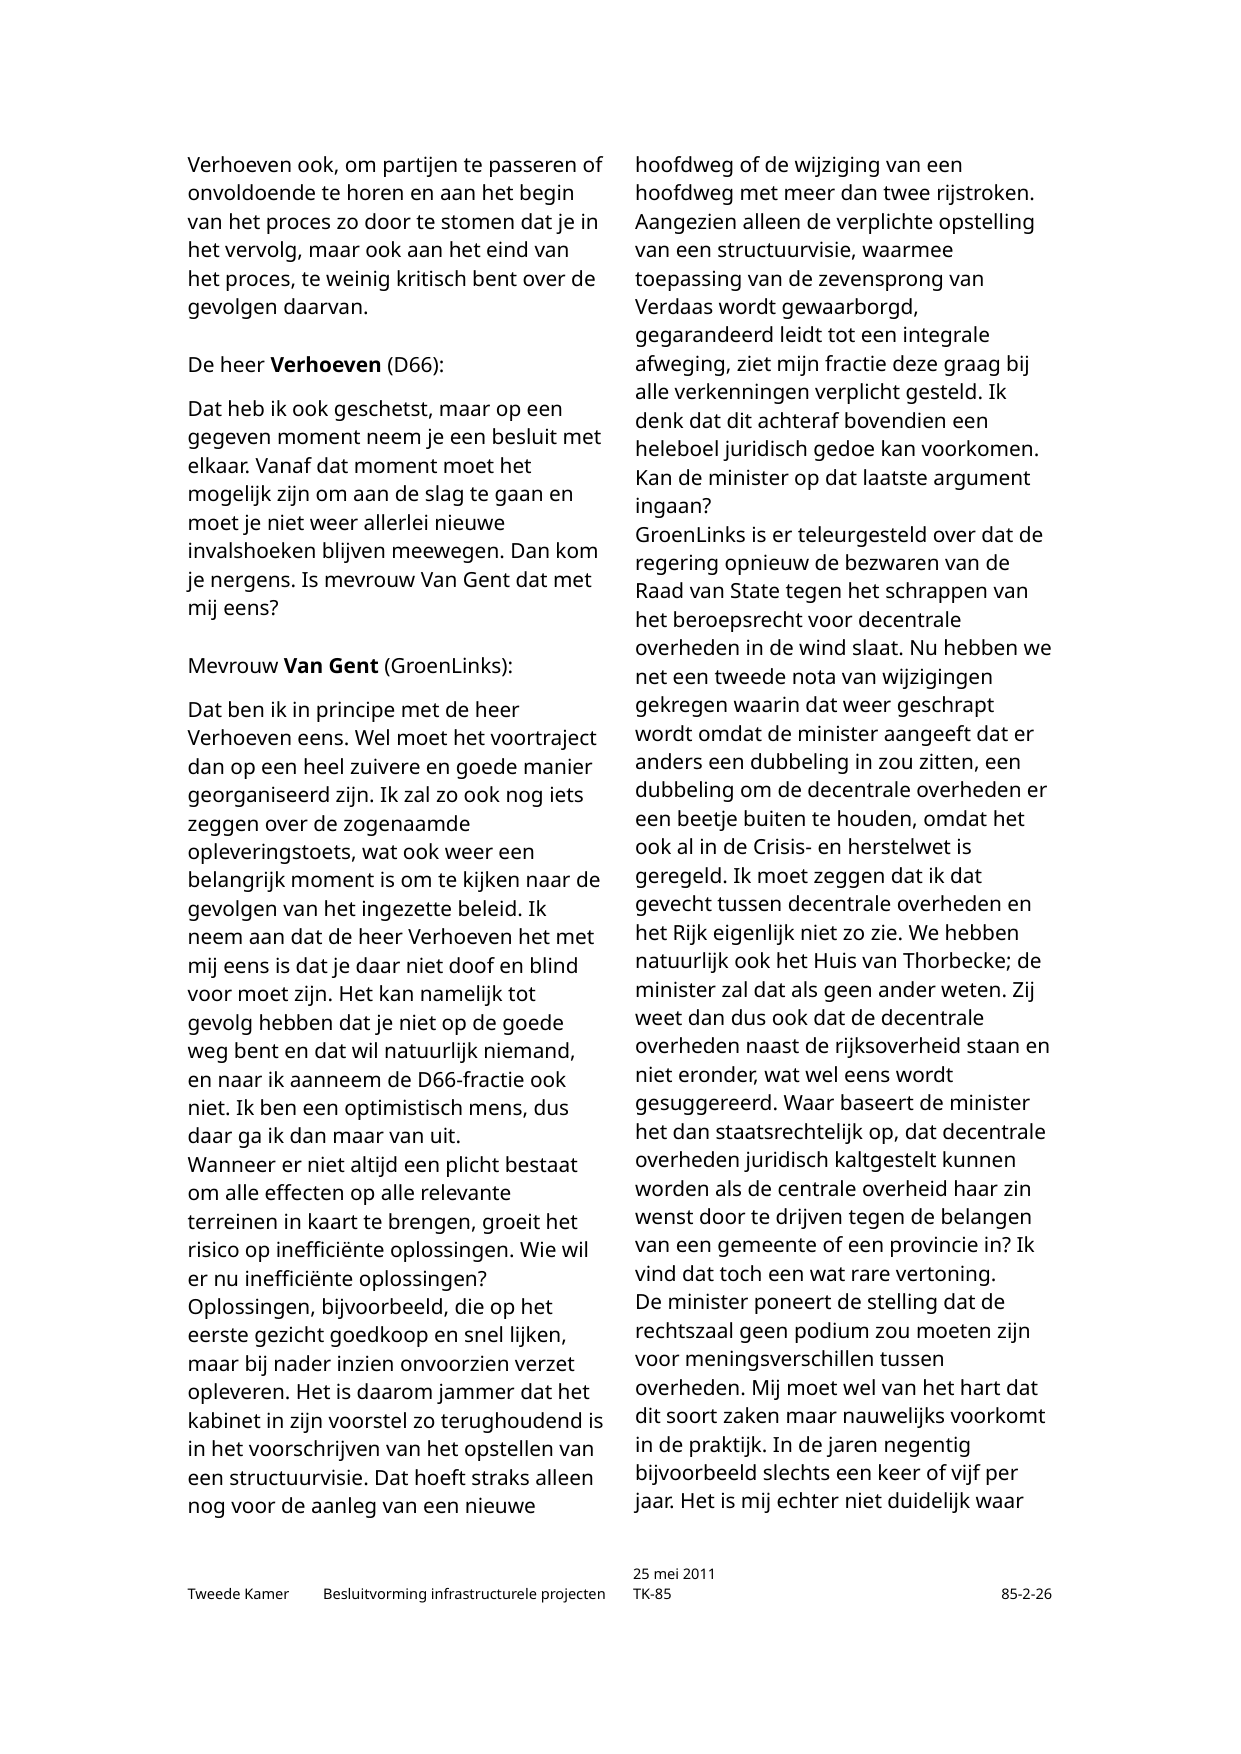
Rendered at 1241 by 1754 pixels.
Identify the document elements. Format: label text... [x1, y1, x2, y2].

text Verhoeven ook, om partijen te passeren of onvoldoende te horen en aan het begin van het proces zo door te stomen dat je in het vervolg, maar ook aan het eind van het proces, te weinig kritisch bent over de gevolgen daarvan. [187, 150, 605, 321]
text De minister poneert de stelling dat de rechtszaal geen podium zou moeten zijn voor meningsverschillen tussen overheden. Mij moet wel van het hart dat dit soort zaken maar nauwelijks voorkomt in de praktijk. In de jaren negentig bijvoorbeeld slechts een keer of vijf per jaar. Het is mij echter niet duidelijk waar [635, 1287, 1053, 1515]
text Dat heb ik ook geschetst, maar op een gegeven moment neem je een besluit met elkaar. Vanaf dat moment moet het mogelijk zijn om aan de slag te gaan en moet je niet weer allerlei nieuwe invalshoeken blijven meewegen. Dan kom je nergens. Is mevrouw Van Gent dat met mij eens? [187, 394, 605, 622]
text Wanneer er niet altijd een plicht bestaat om alle effecten op alle relevante terreinen in kaart te brengen, groeit het risico op inefficiënte oplossingen. Wie wil er nu inefficiënte oplossingen? Oplossingen, bijvoorbeeld, die op het eerste gezicht goedkoop en snel lijken, maar bij nader inzien onvoorzien verzet opleveren. Het is daarom jammer dat het kabinet in zijn voorstel zo terughoudend is in het voorschrijven van het opstellen van een structuurvisie. Dat hoeft straks alleen nog voor de aanleg van een nieuwe [187, 1150, 605, 1520]
text Dat ben ik in principe met de heer Verhoeven eens. Wel moet het voortraject dan op een heel zuivere en goede manier georganiseerd zijn. Ik zal zo ook nog iets zeggen over de zogenaamde opleveringstoets, wat ook weer een belangrijk moment is om te kijken naar de gevolgen van het ingezette beleid. Ik neem aan dat de heer Verhoeven het met mij eens is dat je daar niet doof en blind voor moet zijn. Het kan namelijk tot gevolg hebben dat je niet op de goede weg bent en dat wil natuurlijk niemand, en naar ik aanneem de D66-fractie ook niet. Ik ben een optimistisch mens, dus daar ga ik dan maar van uit. [187, 695, 605, 1150]
text hoofdweg of de wijziging van een hoofdweg met meer dan twee rijstroken. Aangezien alleen de verplichte opstelling van een structuurvisie, waarmee toepassing van de zevensprong van Verdaas wordt gewaarborgd, gegarandeerd leidt tot een integrale afweging, ziet mijn fractie deze graag bij alle verkenningen verplicht gesteld. Ik denk dat dit achteraf bovendien een heleboel juridisch gedoe kan voorkomen. Kan de minister op dat laatste argument ingaan? [635, 150, 1053, 520]
text De heer Verhoeven (D66): [187, 351, 605, 379]
text Mevrouw Van Gent (GroenLinks): [187, 652, 605, 680]
text GroenLinks is er teleurgesteld over dat de regering opnieuw de bezwaren van de Raad van State tegen het schrappen van het beroepsrecht voor decentrale overheden in de wind slaat. Nu hebben we net een tweede nota van wijzigingen gekregen waarin dat weer geschrapt wordt omdat de minister aangeeft dat er anders een dubbeling in zou zitten, een dubbeling om de decentrale overheden er een beetje buiten te houden, omdat het ook al in de Crisis- en herstelwet is geregeld. Ik moet zeggen dat ik dat gevecht tussen decentrale overheden en het Rijk eigenlijk niet zo zie. We hebben natuurlijk ook het Huis van Thorbecke; de minister zal dat als geen ander weten. Zij weet dan dus ook dat de decentrale overheden naast de rijksoverheid staan en niet eronder, wat wel eens wordt gesuggereerd. Waar baseert de minister het dan staatsrechtelijk op, dat decentrale overheden juridisch kaltgestelt kunnen worden als de centrale overheid haar zin wenst door te drijven tegen de belangen van een gemeente of een provincie in? Ik vind dat toch een wat rare vertoning. [635, 520, 1053, 1287]
